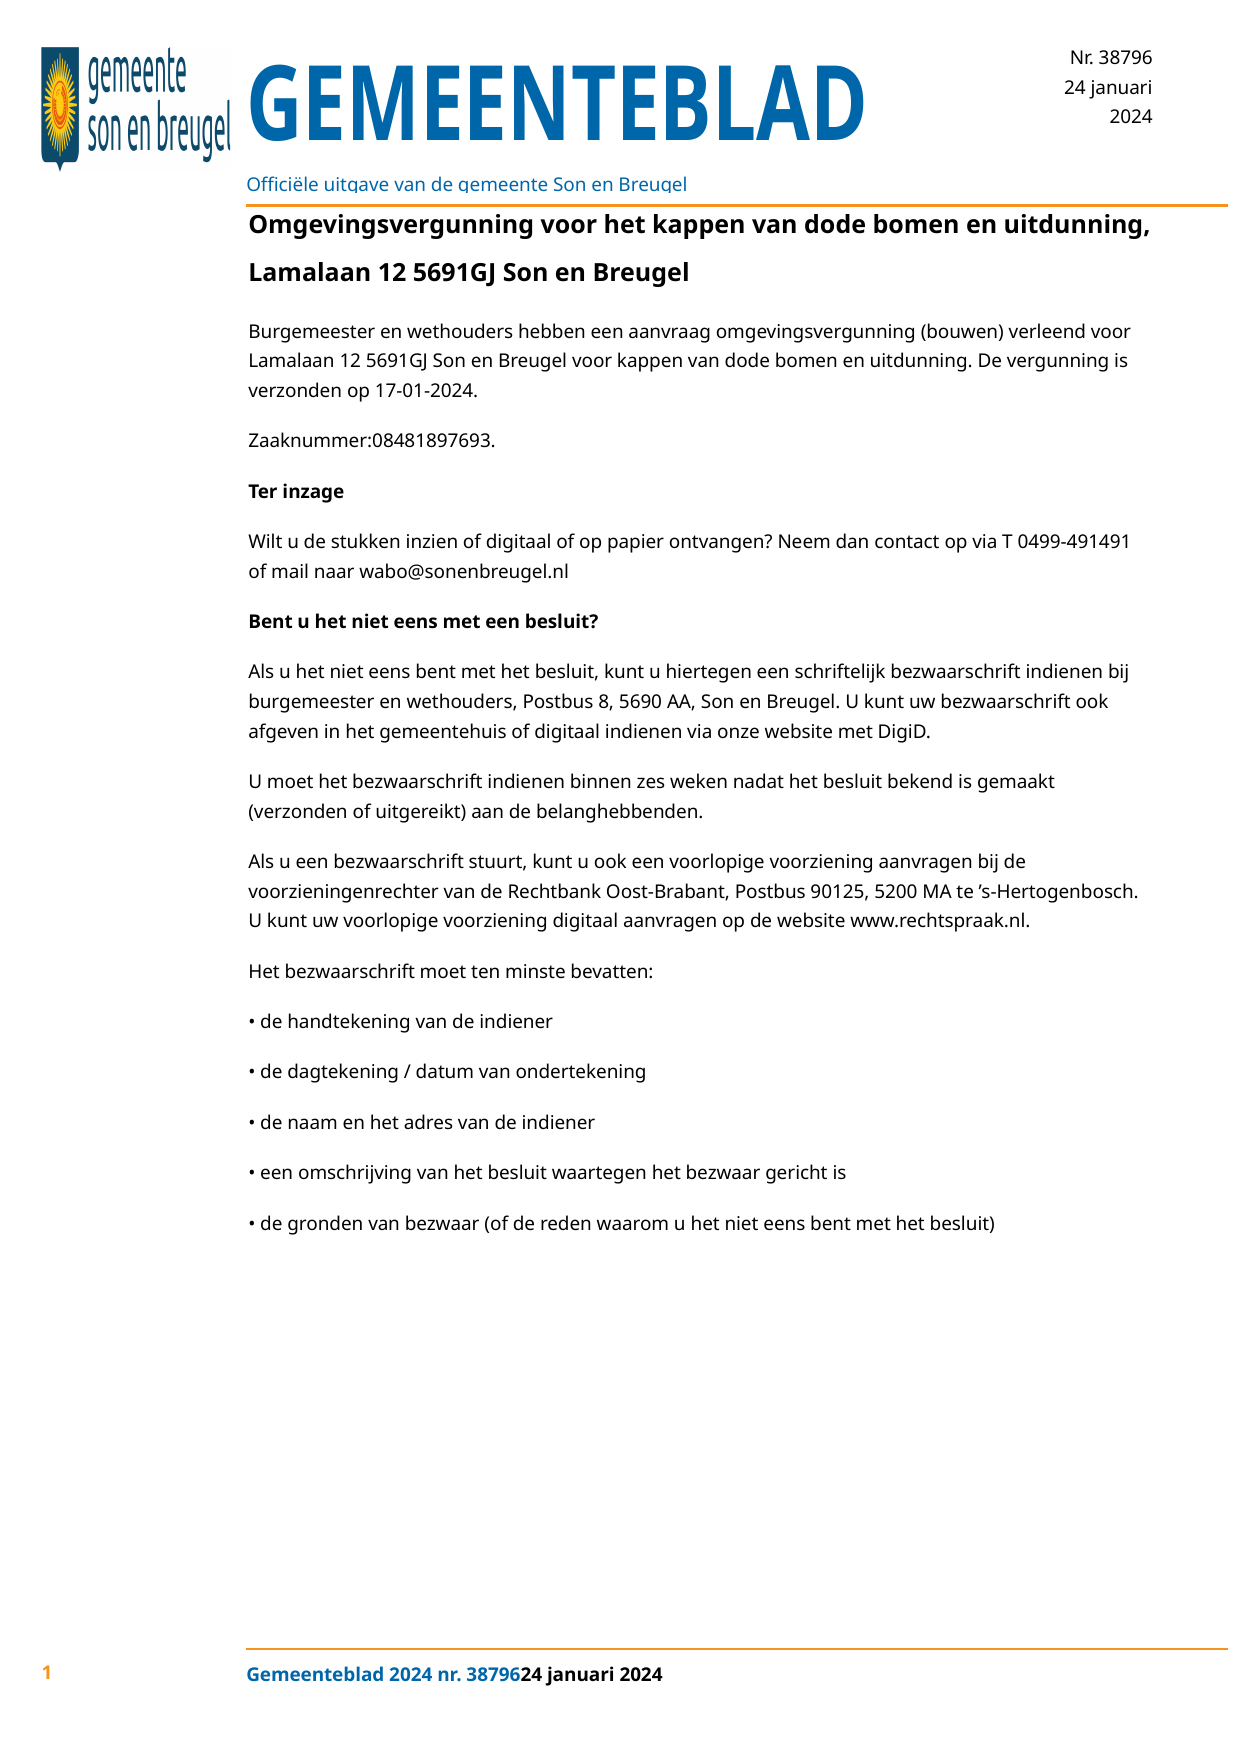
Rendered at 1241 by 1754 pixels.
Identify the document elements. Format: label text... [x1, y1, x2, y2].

text Zaaknummer:08481897693. [248, 427, 1152, 453]
text • de handtekening van de indiener [248, 1008, 1152, 1034]
text • de naam en het adres van de indiener [248, 1109, 1152, 1135]
text • de gronden van bezwaar (of de reden waarom u het niet eens bent met het besluit) [248, 1210, 1152, 1236]
picture [41, 47, 231, 172]
text • de dagtekening / datum van ondertekening [248, 1059, 1152, 1084]
text Het bezwaarschrift moet ten minste bevatten: [248, 958, 1152, 984]
text Ter inzage [248, 478, 1152, 504]
text Als u een bezwaarschrift stuurt, kunt u ook een voorlopige voorziening aanvragen bij de voorzieningenrechter van de Rechtbank Oost-Brabant, Postbus 90125, 5200 MA te ’s-Hertogenbosch. U kunt uw voorlopige voorziening digitaal aanvragen op de website www.rechtspraak.nl. [248, 848, 1152, 933]
text U moet het bezwaarschrift indienen binnen zes weken nadat het besluit bekend is gemaakt (verzonden of uitgereikt) aan de belanghebbenden. [248, 768, 1152, 824]
text Omgevingsvergunning voor het kappen van dode bomen en uitdunning, Lamalaan 12 5691GJ Son en Breugel [248, 207, 1152, 288]
text Wilt u de stukken inzien of digitaal of op papier ontvangen? Neem dan contact op via T 0499-491491 of mail naar wabo@sonenbreugel.nl [248, 528, 1152, 584]
text Burgemeester en wethouders hebben een aanvraag omgevingsvergunning (bouwen) verleend voor Lamalaan 12 5691GJ Son en Breugel voor kappen van dode bomen en uitdunning. De vergunning is verzonden op 17-01-2024. [248, 318, 1152, 403]
text Als u het niet eens bent met het besluit, kunt u hiertegen een schriftelijk bezwaarschrift indienen bij burgemeester en wethouders, Postbus 8, 5690 AA, Son en Breugel. U kunt uw bezwaarschrift ook afgeven in het gemeentehuis of digitaal indienen via onze website met DigiD. [248, 659, 1152, 744]
text Bent u het niet eens met een besluit? [248, 608, 1152, 634]
text • een omschrijving van het besluit waartegen het bezwaar gericht is [248, 1159, 1152, 1185]
